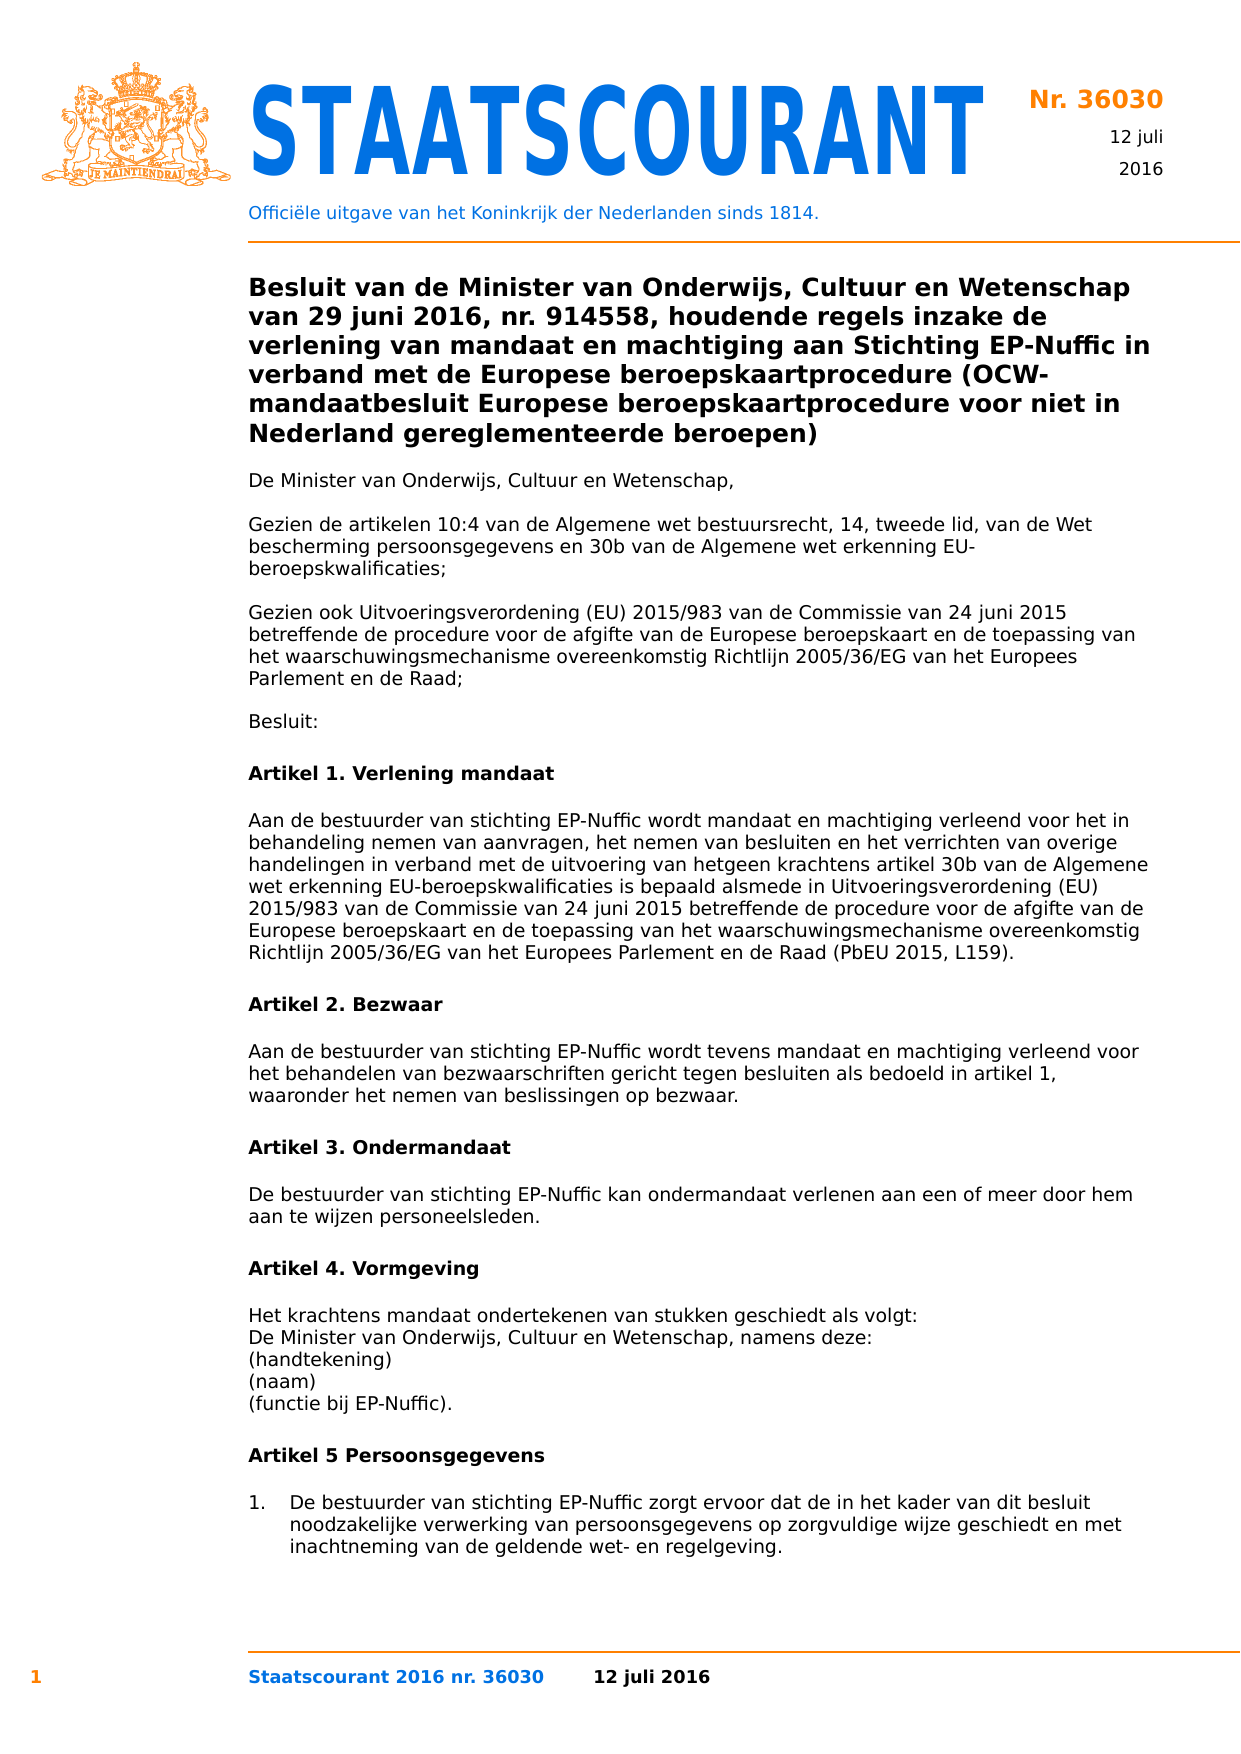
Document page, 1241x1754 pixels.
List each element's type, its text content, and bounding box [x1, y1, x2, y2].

text De Minister van Onderwijs, Cultuur en Wetenschap, [248, 470, 1163, 492]
table_cell 12 juli [998, 121, 1240, 153]
subtitle Artikel 4. Vormgeving [248, 1258, 1163, 1280]
text Het krachtens mandaat ondertekenen van stukken geschiedt als volgt: [248, 1305, 1163, 1327]
table_cell 2016 [998, 153, 1240, 203]
subtitle Artikel 2. Bezwaar [248, 994, 1163, 1016]
text Aan de bestuurder van stichting EP-Nuffic wordt mandaat en machtiging verleend voor het in behandeling nemen van aanvragen, het nemen van besluiten en het verrichten van overige handelingen in verband met de uitvoering van hetgeen krachtens artikel 30b van de Algemene wet erkenning EU-beroepskwalificaties is bepaald alsmede in Uitvoeringsverordening (EU) 2015/983 van de Commissie van 24 juni 2015 betreffende de procedure voor de afgifte van de Europese beroepskaart en de toepassing van het waarschuwingsmechanisme overeenkomstig Richtlijn 2005/36/EG van het Europees Parlement en de Raad (PbEU 2015, L159). [248, 810, 1163, 964]
table_header STAATSCOURANT [248, 62, 998, 203]
table_cell Officiële uitgave van het Koninkrijk der Nederlanden sinds 1814. [248, 203, 1240, 241]
text De Minister van Onderwijs, Cultuur en Wetenschap, namens deze: [248, 1327, 1163, 1349]
subtitle Artikel 1. Verlening mandaat [248, 763, 1163, 785]
picture [41, 62, 231, 186]
text 1. De bestuurder van stichting EP-Nuffic zorgt ervoor dat de in het kader van dit besluit noodzakelijke verwerking van persoonsgegevens op zorgvuldige wijze geschiedt en met inachtneming van de geldende wet- en regelgeving. [248, 1492, 1163, 1558]
text (handtekening) [248, 1349, 1163, 1371]
subtitle Besluit van de Minister van Onderwijs, Cultuur en Wetenschap van 29 juni 2016, nr. 914558, houdende regels inzake de verlening van mandaat en machtiging aan Stichting EP-Nuffic in verband met de Europese beroepskaartprocedure (OCW-mandaatbesluit Europese beroepskaartprocedure voor niet in Nederland gereglementeerde beroepen) [248, 273, 1163, 448]
text (naam) [248, 1371, 1163, 1393]
text Aan de bestuurder van stichting EP-Nuffic wordt tevens mandaat en machtiging verleend voor het behandelen van bezwaarschriften gericht tegen besluiten als bedoeld in artikel 1, waaronder het nemen van beslissingen op bezwaar. [248, 1041, 1163, 1107]
table_header [25, 62, 248, 241]
text Gezien ook Uitvoeringsverordening (EU) 2015/983 van de Commissie van 24 juni 2015 betreffende de procedure voor de afgifte van de Europese beroepskaart en de toepassing van het waarschuwingsmechanisme overeenkomstig Richtlijn 2005/36/EG van het Europees Parlement en de Raad; [248, 602, 1163, 689]
text De bestuurder van stichting EP-Nuffic kan ondermandaat verlenen aan een of meer door hem aan te wijzen personeelsleden. [248, 1184, 1163, 1228]
text Gezien de artikelen 10:4 van de Algemene wet bestuursrecht, 14, tweede lid, van de Wet bescherming persoonsgegevens en 30b van de Algemene wet erkenning EU-beroepskwalificaties; [248, 514, 1163, 580]
table_header Nr. 36030 [998, 62, 1240, 121]
text Besluit: [248, 711, 1163, 733]
text (functie bij EP-Nuffic). [248, 1393, 1163, 1415]
subtitle Artikel 3. Ondermandaat [248, 1137, 1163, 1159]
subtitle Artikel 5 Persoonsgegevens [248, 1445, 1163, 1467]
